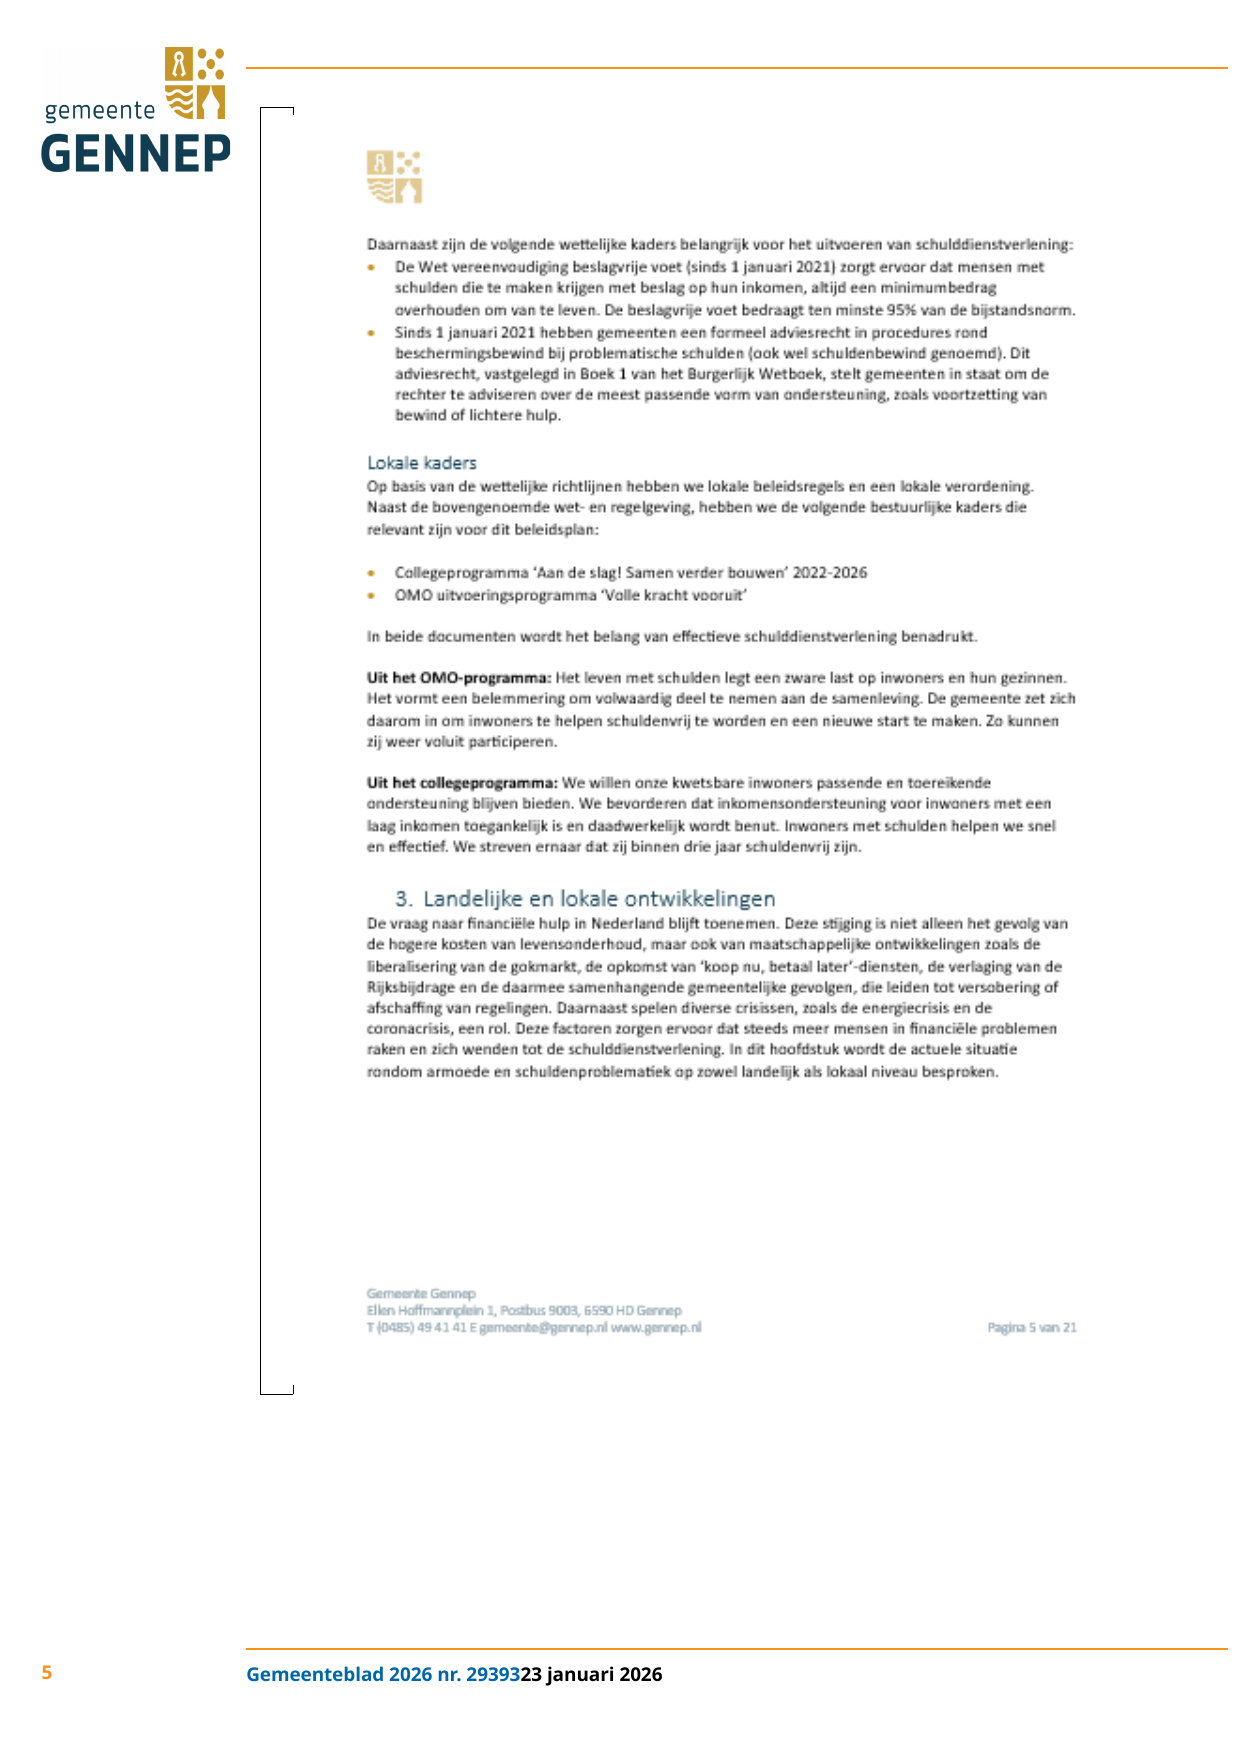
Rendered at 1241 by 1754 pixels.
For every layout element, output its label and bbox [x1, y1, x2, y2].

picture [41, 47, 231, 172]
picture [268, 115, 1173, 1385]
